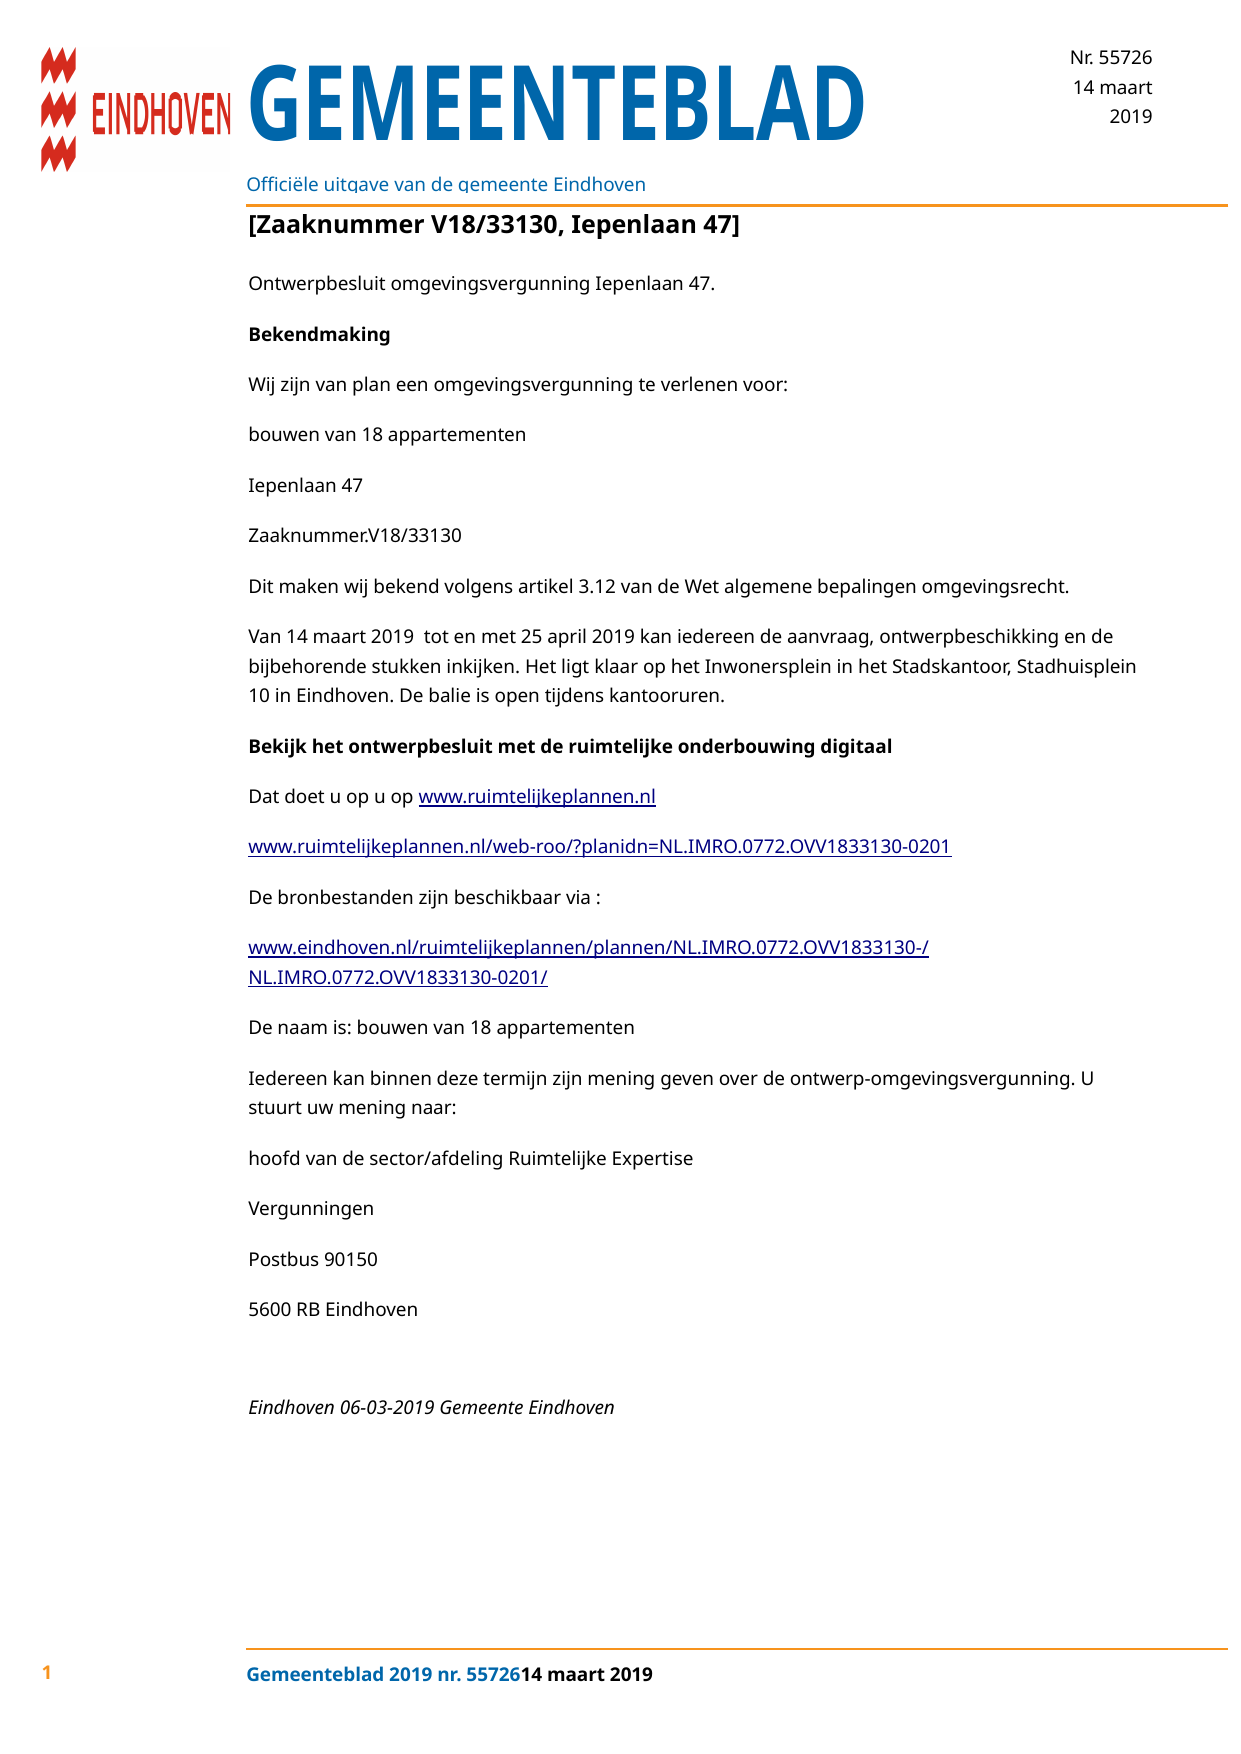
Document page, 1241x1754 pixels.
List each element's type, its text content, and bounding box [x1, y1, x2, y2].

text Bekendmaking [248, 321, 1152, 346]
text Iepenlaan 47 [248, 472, 1152, 498]
picture [41, 47, 231, 172]
text De bronbestanden zijn beschikbaar via : [248, 884, 1152, 910]
text De naam is: bouwen van 18 appartementen [248, 1014, 1152, 1040]
text [Zaaknummer V18/33130, Iepenlaan 47] [248, 207, 1152, 241]
text Postbus 90150 [248, 1246, 1152, 1271]
text Vergunningen [248, 1195, 1152, 1221]
text Zaaknummer.V18/33130 [248, 522, 1152, 548]
text www.ruimtelijkeplannen.nl/web-roo/?planidn=NL.IMRO.0772.OVV1833130-0201 [248, 834, 1152, 859]
text 5600 RB Eindhoven [248, 1296, 1152, 1322]
text www.eindhoven.nl/ruimtelijkeplannen/plannen/NL.IMRO.0772.OVV1833130-/NL.IMRO.0772.OVV1833130-0201/ [248, 934, 1152, 990]
text Van 14 maart 2019 tot en met 25 april 2019 kan iedereen de aanvraag, ontwerpbeschikking en de bijbehorende stukken inkijken. Het ligt klaar op het Inwonersplein in het Stadskantoor, Stadhuisplein 10 in Eindhoven. De balie is open tijdens kantooruren. [248, 623, 1152, 708]
text Ontwerpbesluit omgevingsvergunning Iepenlaan 47. [248, 270, 1152, 296]
text bouwen van 18 appartementen [248, 422, 1152, 447]
text Wij zijn van plan een omgevingsvergunning te verlenen voor: [248, 371, 1152, 397]
text Dat doet u op u op www.ruimtelijkeplannen.nl [248, 783, 1152, 809]
text Bekijk het ontwerpbesluit met de ruimtelijke onderbouwing digitaal [248, 733, 1152, 758]
text Eindhoven 06-03-2019 Gemeente Eindhoven [248, 1394, 1152, 1420]
text Iedereen kan binnen deze termijn zijn mening geven over de ontwerp-omgevingsvergunning. U stuurt uw mening naar: [248, 1065, 1152, 1120]
text hoofd van de sector/afdeling Ruimtelijke Expertise [248, 1145, 1152, 1171]
text Dit maken wij bekend volgens artikel 3.12 van de Wet algemene bepalingen omgevingsrecht. [248, 573, 1152, 598]
